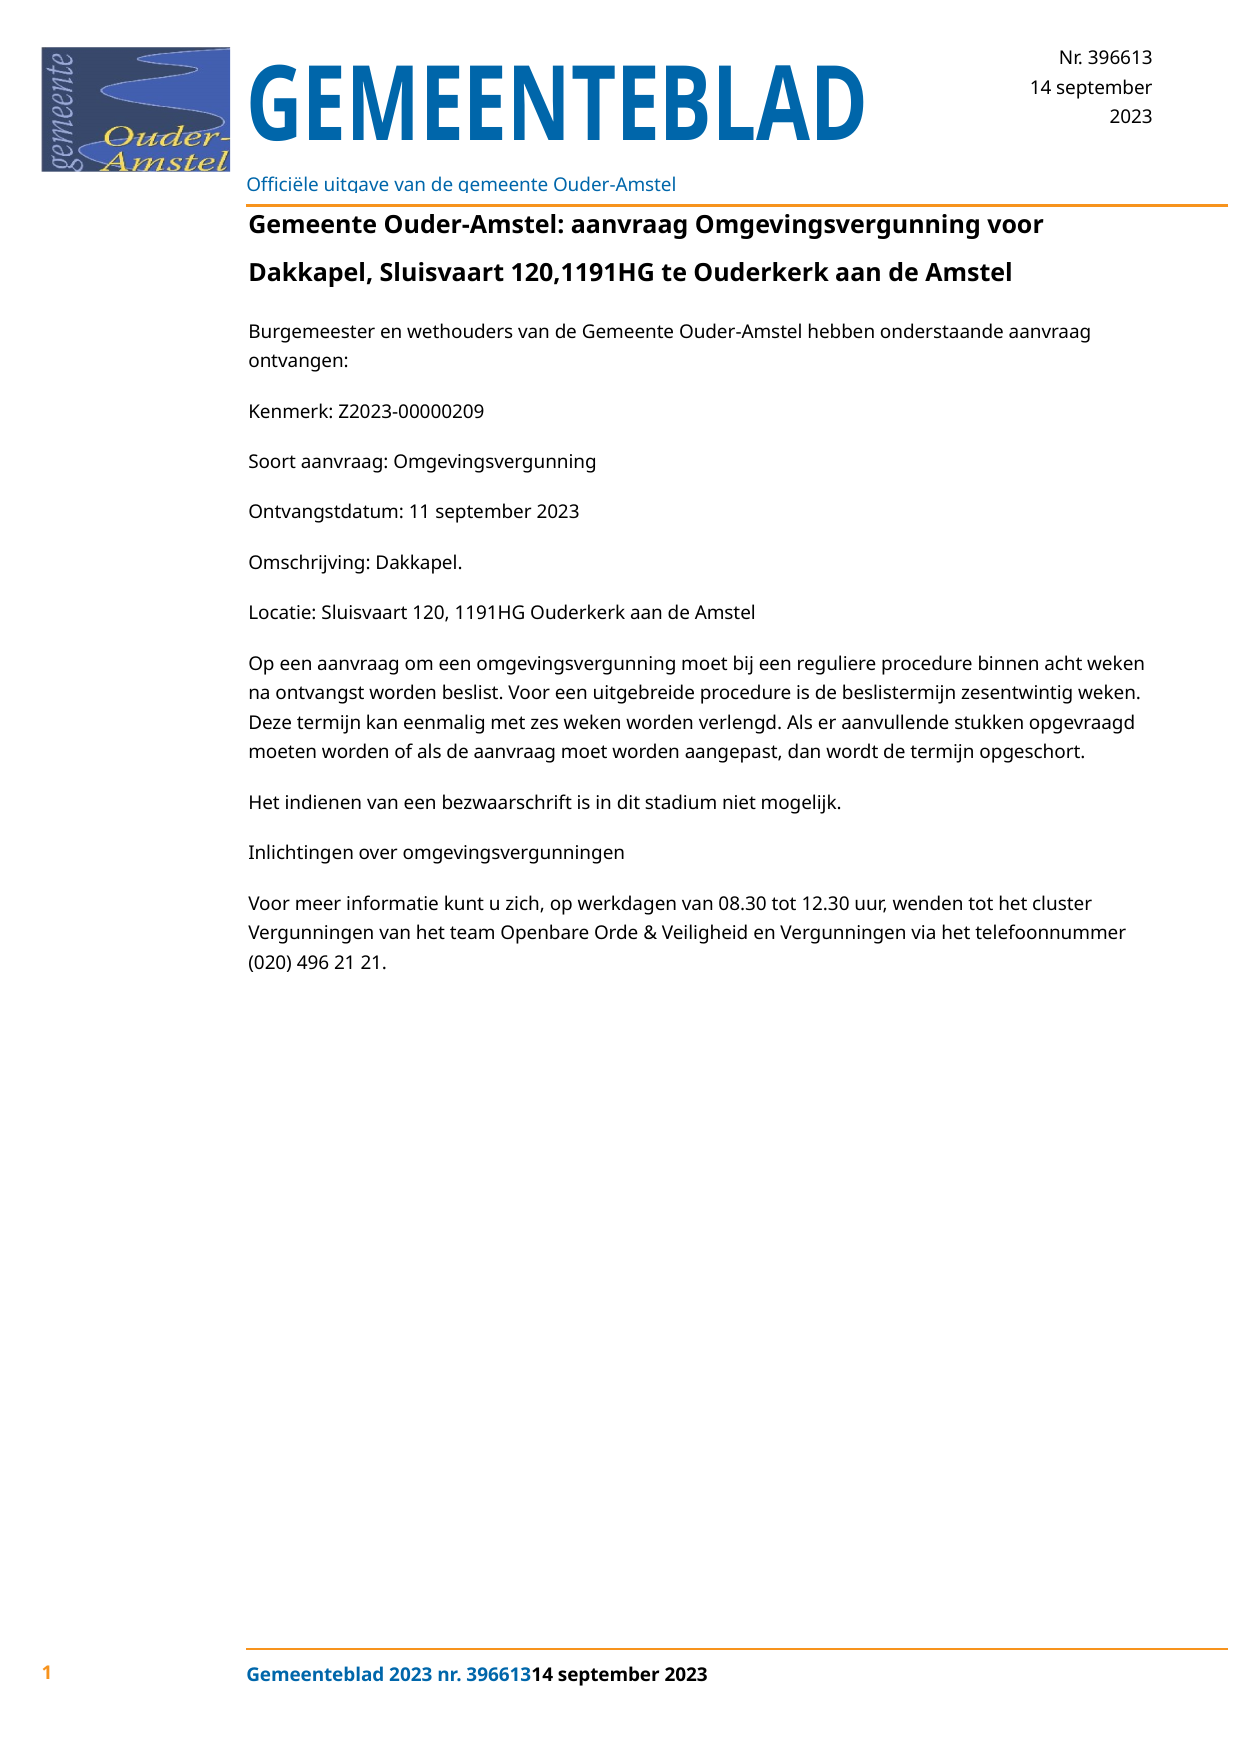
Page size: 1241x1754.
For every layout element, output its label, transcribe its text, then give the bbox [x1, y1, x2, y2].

text Voor meer informatie kunt u zich, op werkdagen van 08.30 tot 12.30 uur, wenden tot het cluster Vergunningen van het team Openbare Orde & Veiligheid en Vergunningen via het telefoonnummer (020) 496 21 21. [248, 890, 1152, 975]
text Omschrijving: Dakkapel. [248, 549, 1152, 575]
picture [41, 47, 231, 172]
text Soort aanvraag: Omgevingsvergunning [248, 448, 1152, 474]
text Locatie: Sluisvaart 120, 1191HG Ouderkerk aan de Amstel [248, 599, 1152, 625]
text Ontvangstdatum: 11 september 2023 [248, 499, 1152, 524]
text Gemeente Ouder-Amstel: aanvraag Omgevingsvergunning voor Dakkapel, Sluisvaart 120,1191HG te Ouderkerk aan de Amstel [248, 207, 1152, 288]
text Inlichtingen over omgevingsvergunningen [248, 839, 1152, 865]
text Kenmerk: Z2023-00000209 [248, 398, 1152, 424]
text Het indienen van een bezwaarschrift is in dit stadium niet mogelijk. [248, 789, 1152, 815]
text Op een aanvraag om een omgevingsvergunning moet bij een reguliere procedure binnen acht weken na ontvangst worden beslist. Voor een uitgebreide procedure is de beslistermijn zesentwintig weken. Deze termijn kan eenmalig met zes weken worden verlengd. Als er aanvullende stukken opgevraagd moeten worden of als de aanvraag moet worden aangepast, dan wordt de termijn opgeschort. [248, 650, 1152, 764]
text Burgemeester en wethouders van de Gemeente Ouder-Amstel hebben onderstaande aanvraag ontvangen: [248, 318, 1152, 373]
